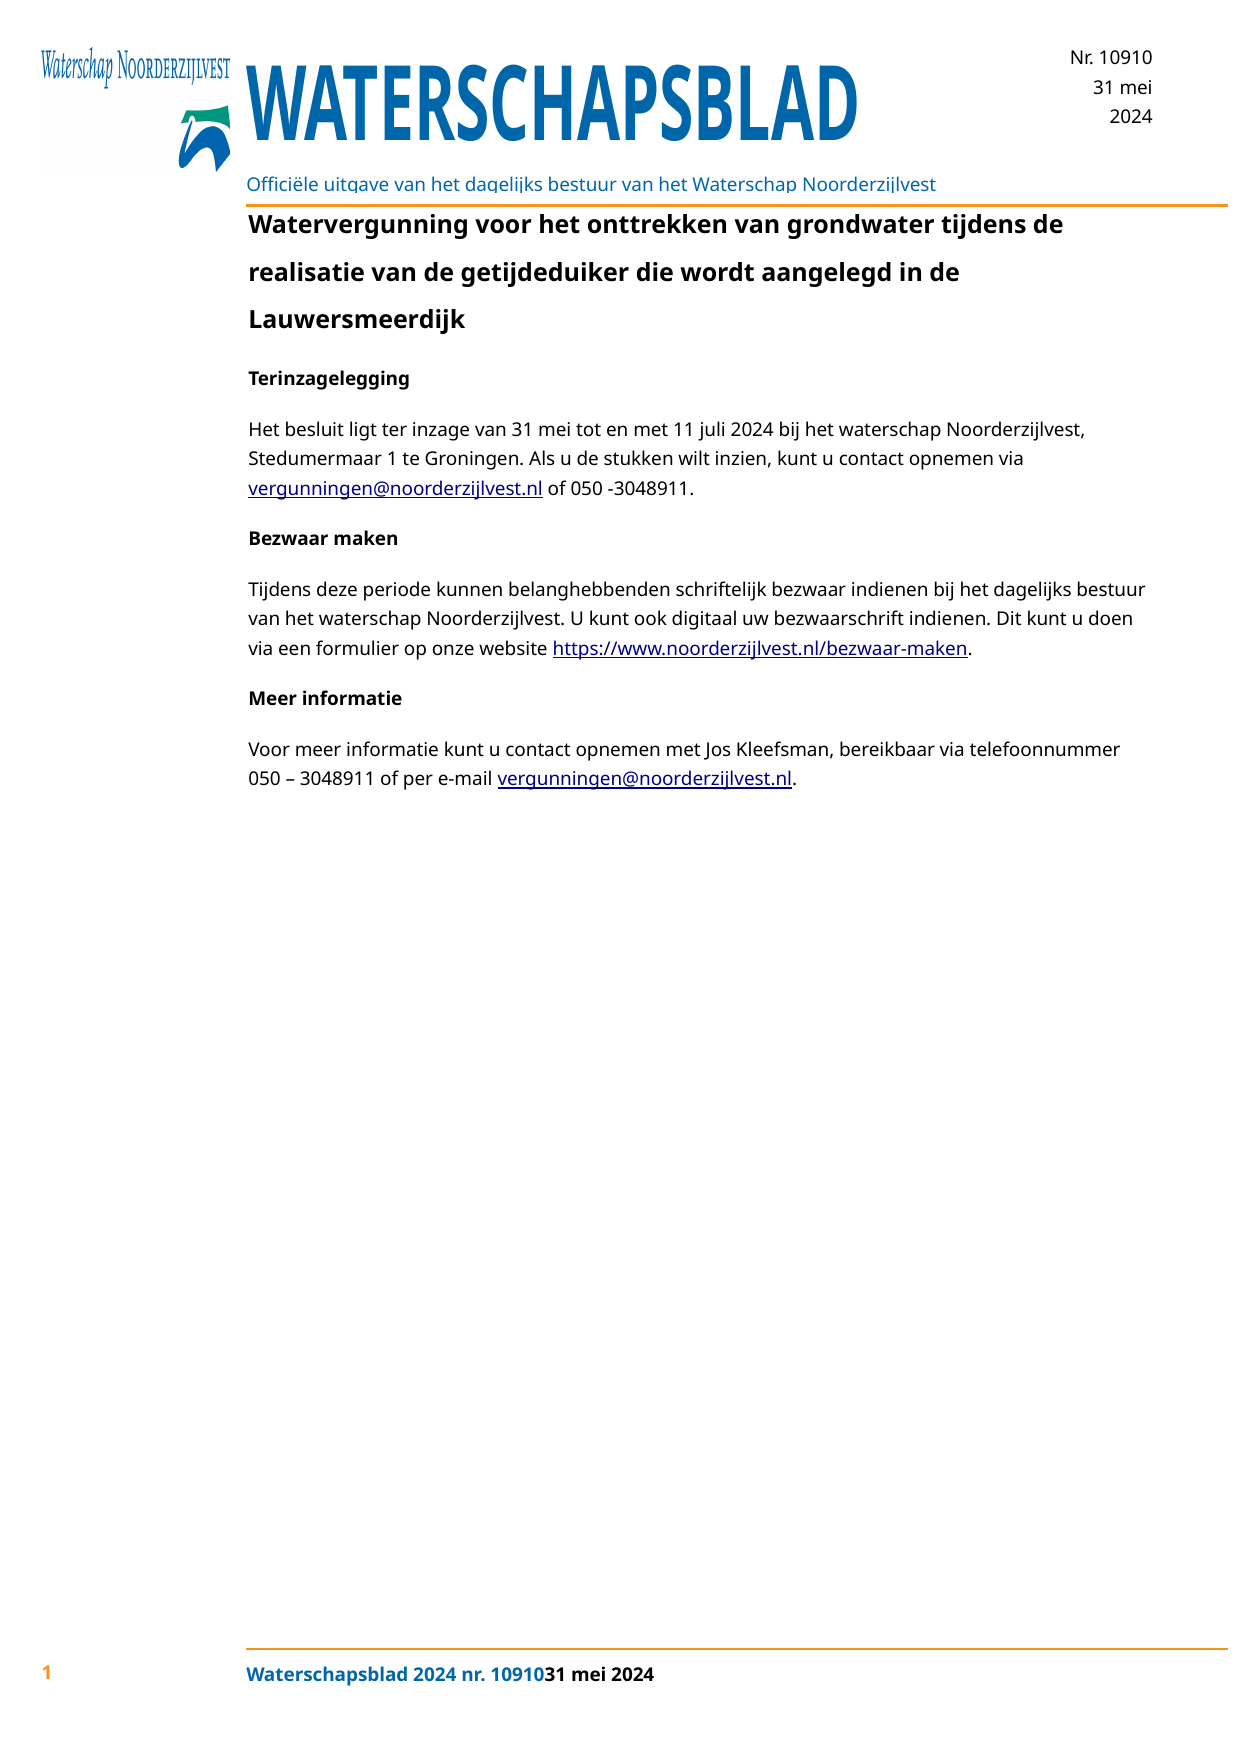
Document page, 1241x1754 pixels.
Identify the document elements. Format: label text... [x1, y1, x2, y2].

text Voor meer informatie kunt u contact opnemen met Jos Kleefsman, bereikbaar via telefoonnummer 050 – 3048911 of per e-mail vergunningen@noorderzijlvest.nl. [248, 736, 1152, 791]
text Watervergunning voor het onttrekken van grondwater tijdens de realisatie van de getijdeduiker die wordt aangelegd in de Lauwersmeerdijk [248, 207, 1152, 336]
text Tijdens deze periode kunnen belanghebbenden schriftelijk bezwaar indienen bij het dagelijks bestuur van het waterschap Noorderzijlvest. U kunt ook digitaal uw bezwaarschrift indienen. Dit kunt u doen via een formulier op onze website https://www.noorderzijlvest.nl/bezwaar-maken. [248, 576, 1152, 661]
text Bezwaar maken [248, 526, 1152, 551]
text Terinzagelegging [248, 366, 1152, 391]
text Het besluit ligt ter inzage van 31 mei tot en met 11 juli 2024 bij het waterschap Noorderzijlvest, Stedumermaar 1 te Groningen. Als u de stukken wilt inzien, kunt u contact opnemen via vergunningen@noorderzijlvest.nl of 050 -3048911. [248, 416, 1152, 501]
text Meer informatie [248, 686, 1152, 711]
picture [41, 47, 231, 172]
